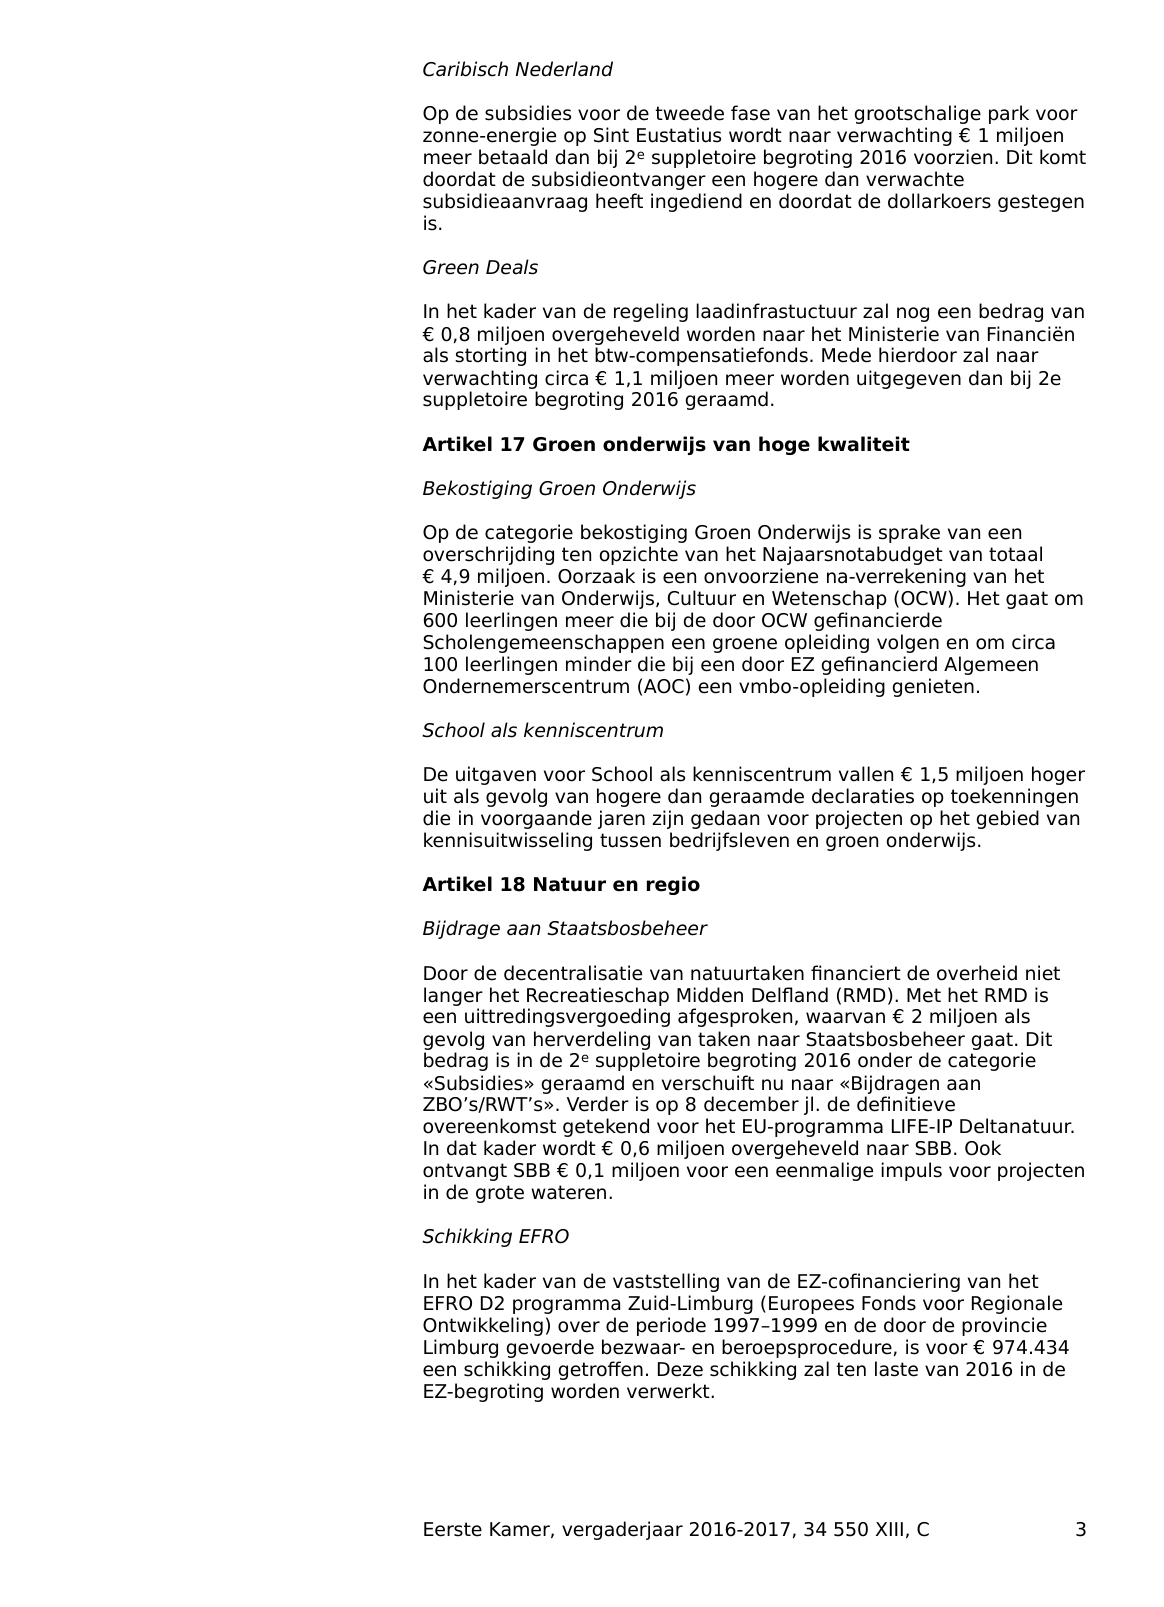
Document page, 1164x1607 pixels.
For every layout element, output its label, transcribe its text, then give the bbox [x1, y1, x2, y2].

text De uitgaven voor School als kenniscentrum vallen € 1,5 miljoen hoger uit als gevolg van hogere dan geraamde declaraties op toekenningen die in voorgaande jaren zijn gedaan voor projecten op het gebied van kennisuitwisseling tussen bedrijfsleven en groen onderwijs. [422, 764, 1087, 852]
text In het kader van de regeling laadinfrastuctuur zal nog een bedrag van € 0,8 miljoen overgeheveld worden naar het Ministerie van Financiën als storting in het btw-compensatiefonds. Mede hierdoor zal naar verwachting circa € 1,1 miljoen meer worden uitgegeven dan bij 2e suppletoire begroting 2016 geraamd. [422, 301, 1087, 411]
subtitle School als kenniscentrum [422, 720, 1087, 742]
text In het kader van de vaststelling van de EZ-cofinanciering van het EFRO D2 programma Zuid-Limburg (Europees Fonds voor Regionale Ontwikkeling) over de periode 1997–1999 en de door de provincie Limburg gevoerde bezwaar- en beroepsprocedure, is voor € 974.434 een schikking getroffen. Deze schikking zal ten laste van 2016 in de EZ-begroting worden verwerkt. [422, 1271, 1087, 1402]
text Op de subsidies voor de tweede fase van het grootschalige park voor zonne-energie op Sint Eustatius wordt naar verwachting € 1 miljoen meer betaald dan bij 2e suppletoire begroting 2016 voorzien. Dit komt doordat de subsidieontvanger een hogere dan verwachte subsidieaanvraag heeft ingediend en doordat de dollarkoers gestegen is. [422, 103, 1087, 235]
subtitle Schikking EFRO [422, 1226, 1087, 1248]
subtitle Artikel 18 Natuur en regio [422, 874, 1087, 896]
subtitle Green Deals [422, 257, 1087, 279]
subtitle Artikel 17 Groen onderwijs van hoge kwaliteit [422, 433, 1087, 456]
text Op de categorie bekostiging Groen Onderwijs is sprake van een overschrijding ten opzichte van het Najaarsnotabudget van totaal € 4,9 miljoen. Oorzaak is een onvoorziene na-verrekening van het Ministerie van Onderwijs, Cultuur en Wetenschap (OCW). Het gaat om 600 leerlingen meer die bij de door OCW gefinancierde Scholengemeenschappen een groene opleiding volgen en om circa 100 leerlingen minder die bij een door EZ gefinancierd Algemeen Ondernemerscentrum (AOC) een vmbo-opleiding genieten. [422, 522, 1087, 698]
subtitle Bekostiging Groen Onderwijs [422, 478, 1087, 500]
subtitle Bijdrage aan Staatsbosbeheer [422, 918, 1087, 940]
subtitle Caribisch Nederland [422, 59, 1087, 81]
text Door de decentralisatie van natuurtaken financiert de overheid niet langer het Recreatieschap Midden Delfland (RMD). Met het RMD is een uittredingsvergoeding afgesproken, waarvan € 2 miljoen als gevolg van herverdeling van taken naar Staatsbosbeheer gaat. Dit bedrag is in de 2e suppletoire begroting 2016 onder de categorie «Subsidies» geraamd en verschuift nu naar «Bijdragen aan ZBO’s/RWT’s». Verder is op 8 december jl. de definitieve overeenkomst getekend voor het EU-programma LIFE-IP Deltanatuur. In dat kader wordt € 0,6 miljoen overgeheveld naar SBB. Ook ontvangt SBB € 0,1 miljoen voor een eenmalige impuls voor projecten in de grote wateren. [422, 962, 1087, 1204]
